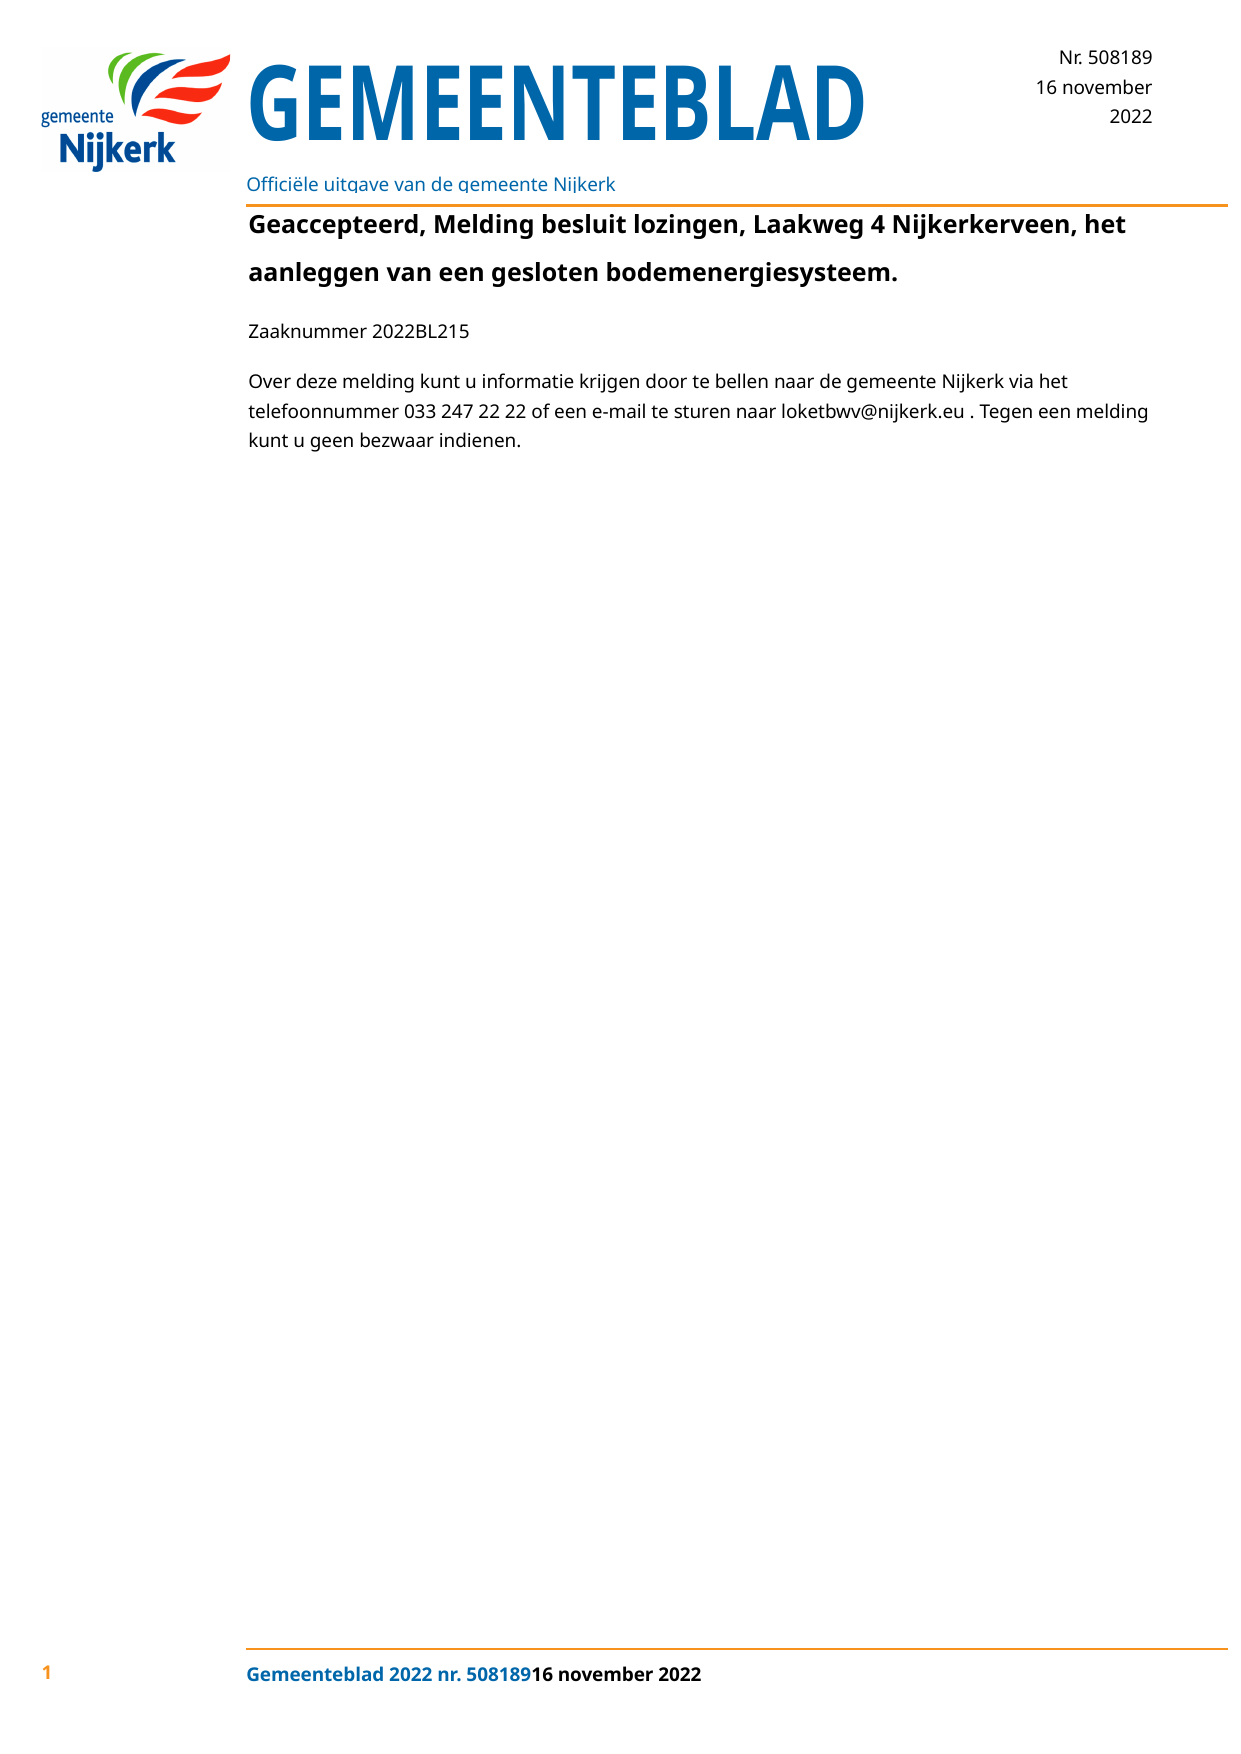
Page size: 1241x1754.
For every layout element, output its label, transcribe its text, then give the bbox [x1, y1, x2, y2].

text Over deze melding kunt u informatie krijgen door te bellen naar de gemeente Nijkerk via het telefoonnummer 033 247 22 22 of een e-mail te sturen naar loketbwv@nijkerk.eu . Tegen een melding kunt u geen bezwaar indienen. [248, 368, 1152, 453]
picture [41, 47, 231, 172]
text Geaccepteerd, Melding besluit lozingen, Laakweg 4 Nijkerkerveen, het aanleggen van een gesloten bodemenergiesysteem. [248, 207, 1152, 288]
text Zaaknummer 2022BL215 [248, 318, 1152, 344]
